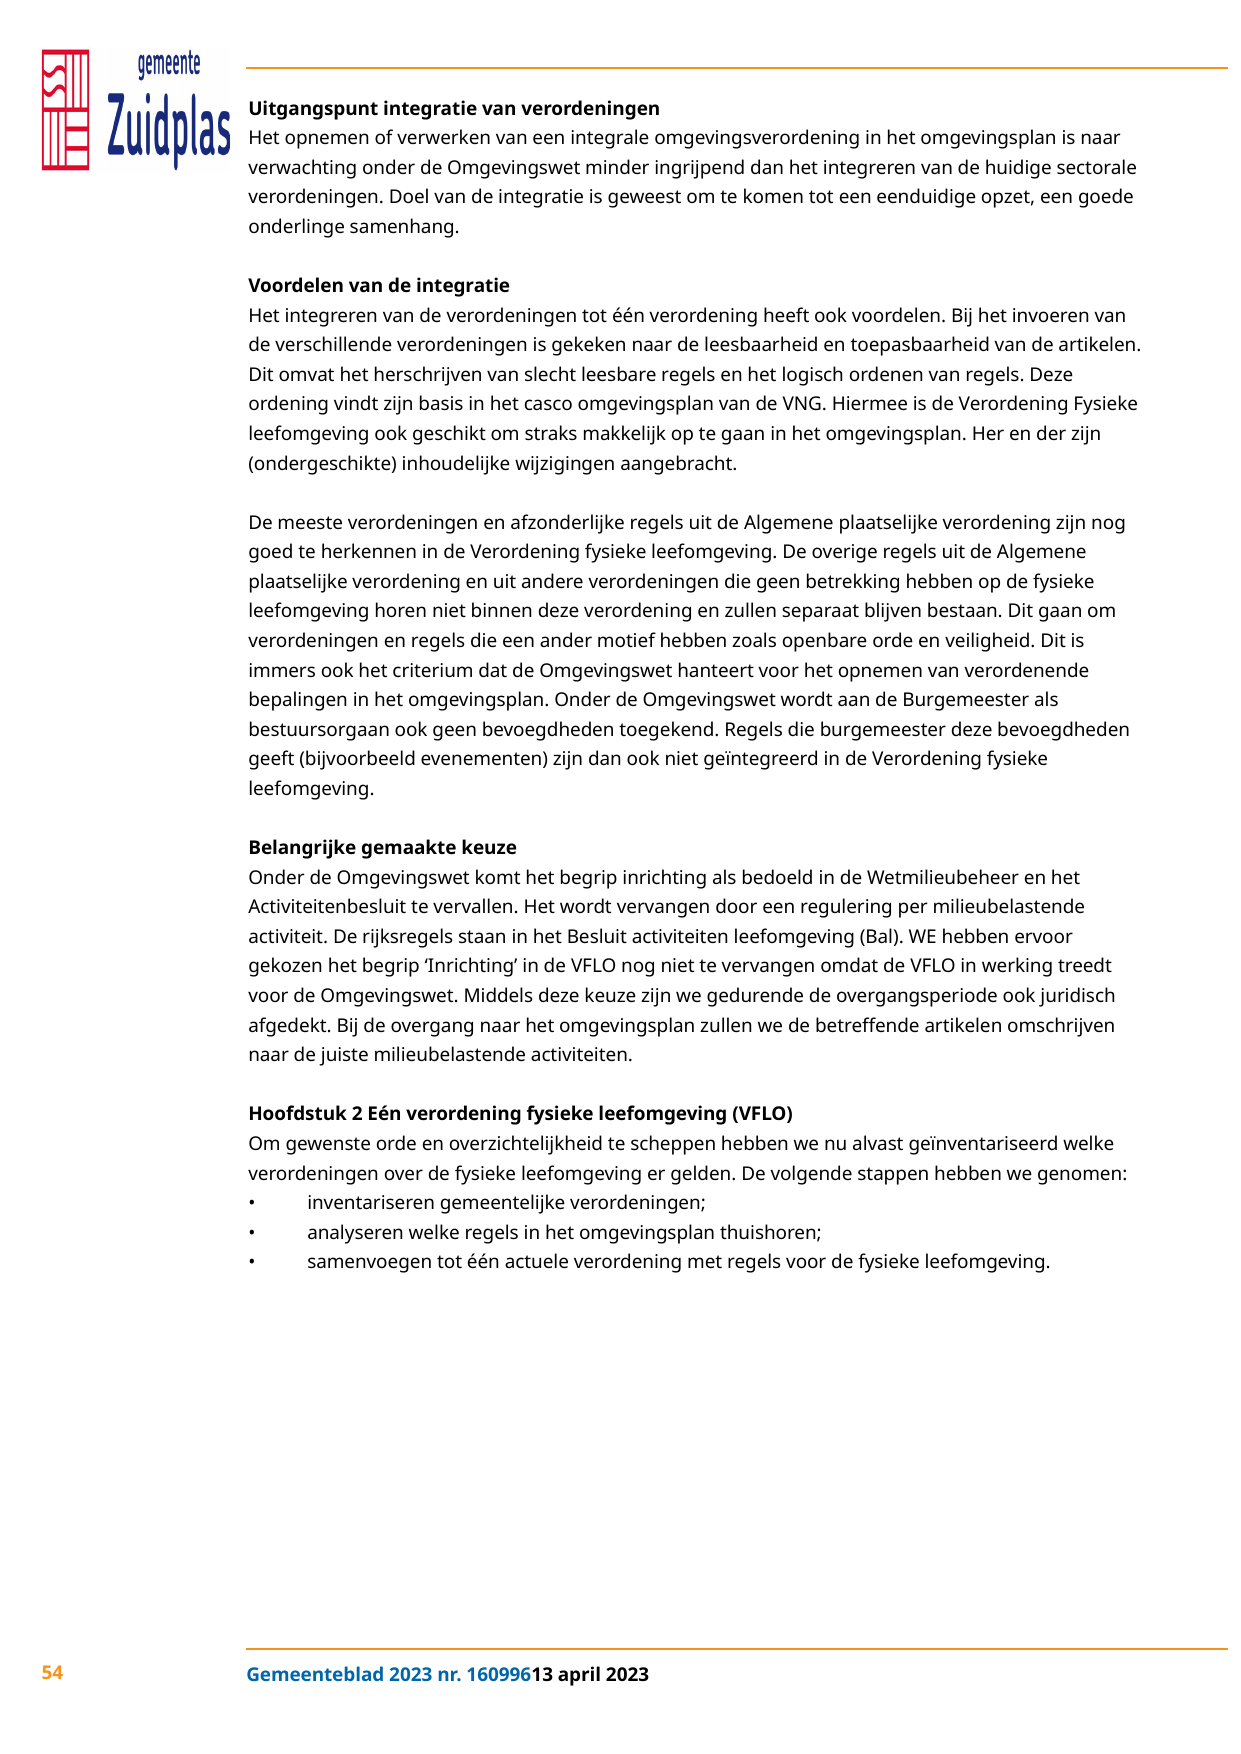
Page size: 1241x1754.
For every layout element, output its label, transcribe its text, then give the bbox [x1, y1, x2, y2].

text Uitgangspunt integratie van verordeningen [248, 95, 1152, 121]
text Het integreren van de verordeningen tot één verordening heeft ook voordelen. Bij het invoeren van de verschillende verordeningen is gekeken naar de leesbaarheid en toepasbaarheid van de artikelen. Dit omvat het herschrijven van slecht leesbare regels en het logisch ordenen van regels. Deze ordening vindt zijn basis in het casco omgevingsplan van de VNG. Hiermee is de Verordening Fysieke leefomgeving ook geschikt om straks makkelijk op te gaan in het omgevingsplan. Her en der zijn (ondergeschikte) inhoudelijke wijzigingen aangebracht. [248, 302, 1152, 476]
text Om gewenste orde en overzichtelijkheid te scheppen hebben we nu alvast geïnventariseerd welke verordeningen over de fysieke leefomgeving er gelden. De volgende stappen hebben we genomen: [248, 1130, 1152, 1186]
text De meeste verordeningen en afzonderlijke regels uit de Algemene plaatselijke verordening zijn nog goed te herkennen in de Verordening fysieke leefomgeving. De overige regels uit de Algemene plaatselijke verordening en uit andere verordeningen die geen betrekking hebben op de fysieke leefomgeving horen niet binnen deze verordening en zullen separaat blijven bestaan. Dit gaan om verordeningen en regels die een ander motief hebben zoals openbare orde en veiligheid. Dit is immers ook het criterium dat de Omgevingswet hanteert voor het opnemen van verordenende bepalingen in het omgevingsplan. Onder de Omgevingswet wordt aan de Burgemeester als bestuursorgaan ook geen bevoegdheden toegekend. Regels die burgemeester deze bevoegdheden geeft (bijvoorbeeld evenementen) zijn dan ook niet geïntegreerd in de Verordening fysieke leefomgeving. [248, 509, 1152, 801]
list inventariseren gemeentelijke verordeningen; [248, 1189, 1152, 1215]
text Hoofdstuk 2 Eén verordening fysieke leefomgeving (VFLO) [248, 1101, 1152, 1126]
text Het opnemen of verwerken van een integrale omgevingsverordening in het omgevingsplan is naar verwachting onder de Omgevingswet minder ingrijpend dan het integreren van de huidige sectorale verordeningen. Doel van de integratie is geweest om te komen tot een eenduidige opzet, een goede onderlinge samenhang. [248, 124, 1152, 239]
list samenvoegen tot één actuele verordening met regels voor de fysieke leefomgeving. [248, 1248, 1152, 1274]
text Onder de Omgevingswet komt het begrip inrichting als bedoeld in de Wetmilieubeheer en het Activiteitenbesluit te vervallen. Het wordt vervangen door een regulering per milieubelastende activiteit. De rijksregels staan in het Besluit activiteiten leefomgeving (Bal). WE hebben ervoor gekozen het begrip ‘Inrichting’ in de VFLO nog niet te vervangen omdat de VFLO in werking treedt voor de Omgevingswet. Middels deze keuze zijn we gedurende de overgangsperiode ook juridisch afgedekt. Bij de overgang naar het omgevingsplan zullen we de betreffende artikelen omschrijven naar de juiste milieubelastende activiteiten. [248, 864, 1152, 1067]
text Belangrijke gemaakte keuze [248, 834, 1152, 860]
picture [41, 47, 231, 172]
list analyseren welke regels in het omgevingsplan thuishoren; [248, 1219, 1152, 1245]
text Voordelen van de integratie [248, 272, 1152, 298]
